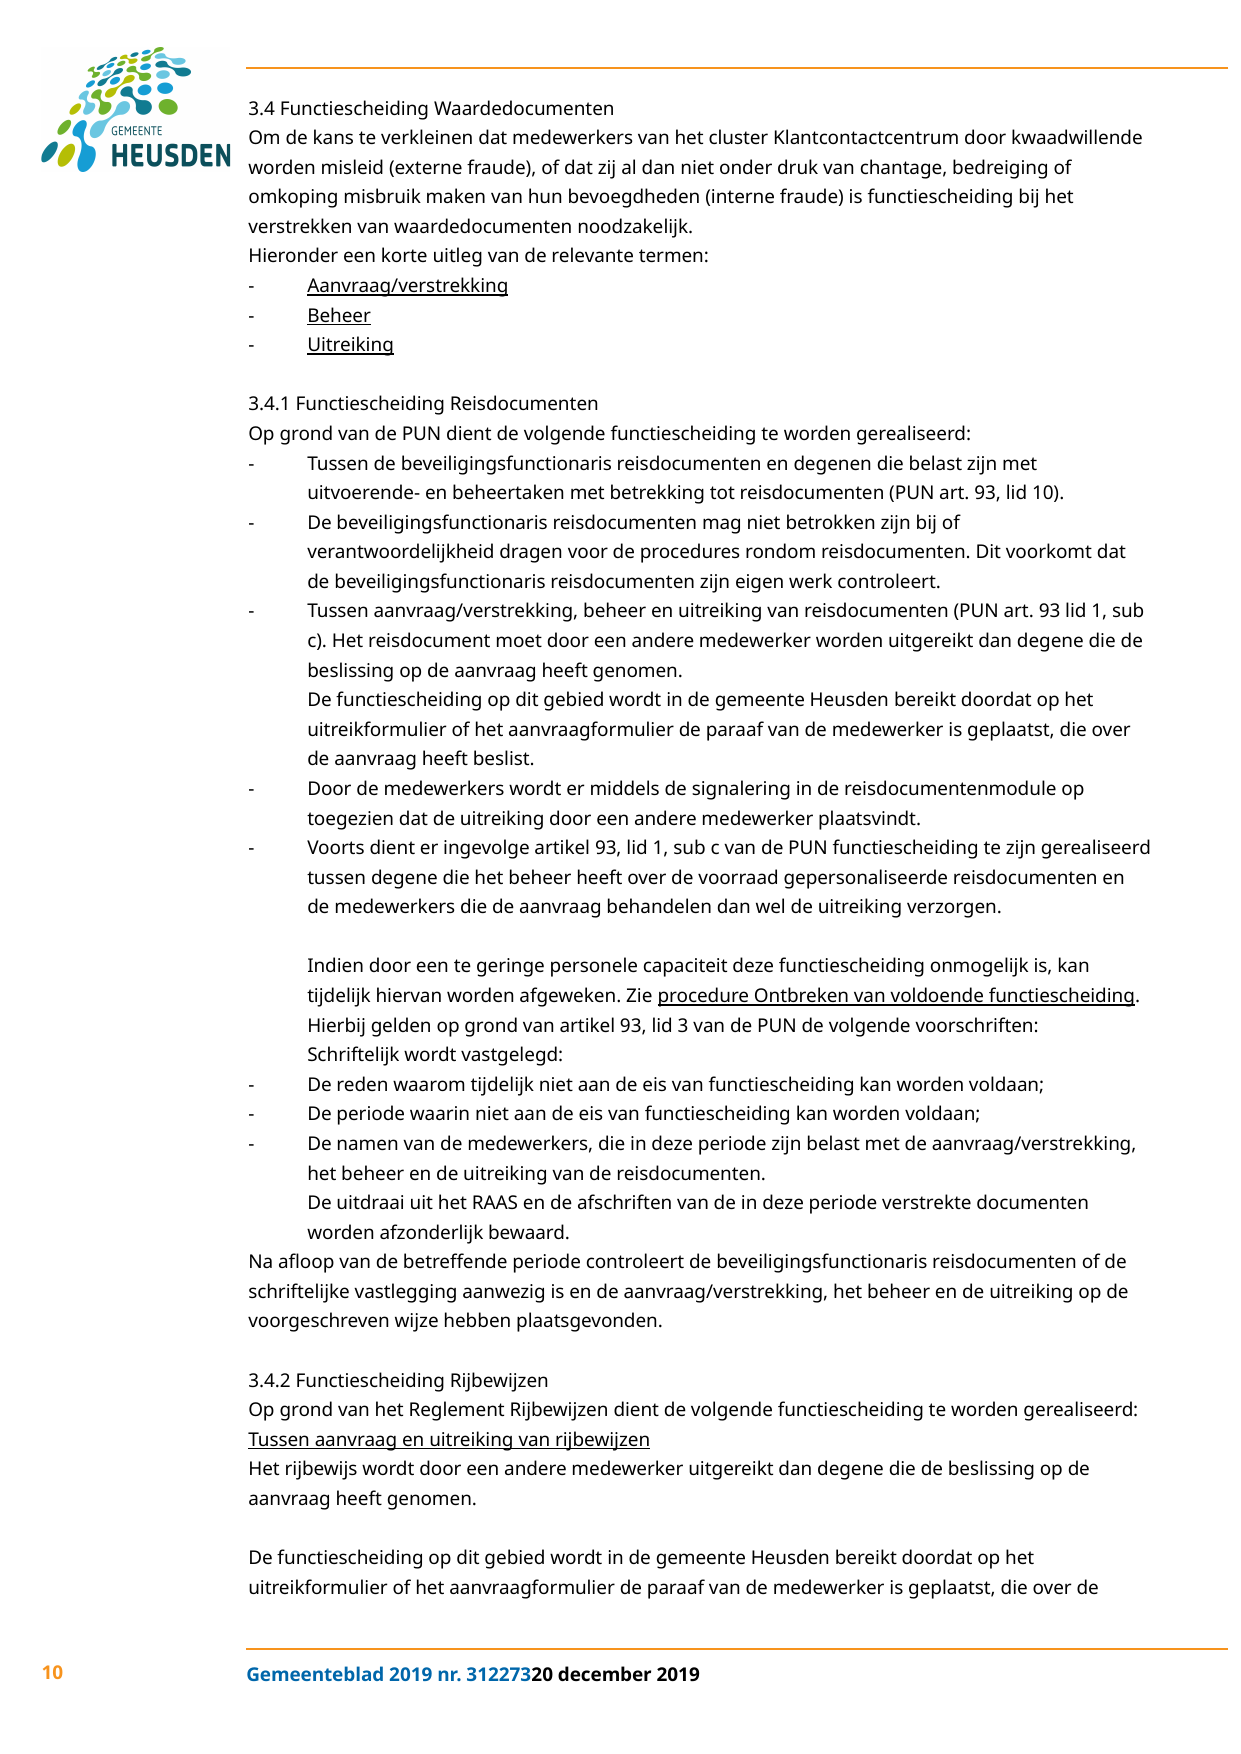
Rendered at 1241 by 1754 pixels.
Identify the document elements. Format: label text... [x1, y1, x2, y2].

list De reden waarom tijdelijk niet aan de eis van functiescheiding kan worden voldaan; [248, 1071, 1152, 1097]
list Tussen aanvraag/verstrekking, beheer en uitreiking van reisdocumenten (PUN art. 93 lid 1, sub c). Het reisdocument moet door een andere medewerker worden uitgereikt dan degene die de beslissing op de aanvraag heeft genomen. [248, 598, 1152, 683]
list Door de medewerkers wordt er middels de signalering in de reisdocumentenmodule op toegezien dat de uitreiking door een andere medewerker plaatsvindt. [248, 775, 1152, 831]
list Aanvraag/verstrekking [248, 272, 1152, 298]
list Hierbij gelden op grond van artikel 93, lid 3 van de PUN de volgende voorschriften: [248, 1012, 1152, 1038]
text Het rijbewijs wordt door een andere medewerker uitgereikt dan degene die de beslissing op de aanvraag heeft genomen. [248, 1456, 1152, 1511]
list De functiescheiding op dit gebied wordt in de gemeente Heusden bereikt doordat op het uitreikformulier of het aanvraagformulier de paraaf van de medewerker is geplaatst, die over de aanvraag heeft beslist. [248, 686, 1152, 771]
text 3.4 Functiescheiding Waardedocumenten [248, 95, 1152, 121]
list De uitdraai uit het RAAS en de afschriften van de in deze periode verstrekte documenten worden afzonderlijk bewaard. [248, 1189, 1152, 1245]
list Tussen de beveiligingsfunctionaris reisdocumenten en degenen die belast zijn met uitvoerende- en beheertaken met betrekking tot reisdocumenten (PUN art. 93, lid 10). [248, 450, 1152, 505]
text 3.4.1 Functiescheiding Reisdocumenten [248, 391, 1152, 416]
text 3.4.2 Functiescheiding Rijbewijzen [248, 1367, 1152, 1393]
list Uitreiking [248, 331, 1152, 357]
list De namen van de medewerkers, die in deze periode zijn belast met de aanvraag/verstrekking, het beheer en de uitreiking van de reisdocumenten. [248, 1130, 1152, 1186]
list De periode waarin niet aan de eis van functiescheiding kan worden voldaan; [248, 1101, 1152, 1126]
text Om de kans te verkleinen dat medewerkers van het cluster Klantcontactcentrum door kwaadwillende worden misleid (externe fraude), of dat zij al dan niet onder druk van chantage, bedreiging of omkoping misbruik maken van hun bevoegdheden (interne fraude) is functiescheiding bij het verstrekken van waardedocumenten noodzakelijk. [248, 124, 1152, 239]
text Op grond van de PUN dient de volgende functiescheiding te worden gerealiseerd: [248, 420, 1152, 446]
list Indien door een te geringe personele capaciteit deze functiescheiding onmogelijk is, kan tijdelijk hiervan worden afgeweken. Zie procedure Ontbreken van voldoende functiescheiding. [248, 953, 1152, 1008]
text Tussen aanvraag en uitreiking van rijbewijzen [248, 1426, 1152, 1452]
list Voorts dient er ingevolge artikel 93, lid 1, sub c van de PUN functiescheiding te zijn gerealiseerd tussen degene die het beheer heeft over de voorraad gepersonaliseerde reisdocumenten en de medewerkers die de aanvraag behandelen dan wel de uitreiking verzorgen. [248, 834, 1152, 919]
text Hieronder een korte uitleg van de relevante termen: [248, 243, 1152, 268]
text Op grond van het Reglement Rijbewijzen dient de volgende functiescheiding te worden gerealiseerd: [248, 1396, 1152, 1422]
picture [41, 47, 231, 172]
text Na afloop van de betreffende periode controleert de beveiligingsfunctionaris reisdocumenten of de schriftelijke vastlegging aanwezig is en de aanvraag/verstrekking, het beheer en de uitreiking op de voorgeschreven wijze hebben plaatsgevonden. [248, 1248, 1152, 1333]
text De functiescheiding op dit gebied wordt in de gemeente Heusden bereikt doordat op het uitreikformulier of het aanvraagformulier de paraaf van de medewerker is geplaatst, die over de [248, 1544, 1152, 1600]
list De beveiligingsfunctionaris reisdocumenten mag niet betrokken zijn bij of verantwoordelijkheid dragen voor de procedures rondom reisdocumenten. Dit voorkomt dat de beveiligingsfunctionaris reisdocumenten zijn eigen werk controleert. [248, 509, 1152, 594]
list Schriftelijk wordt vastgelegd: [248, 1041, 1152, 1067]
list Beheer [248, 302, 1152, 328]
